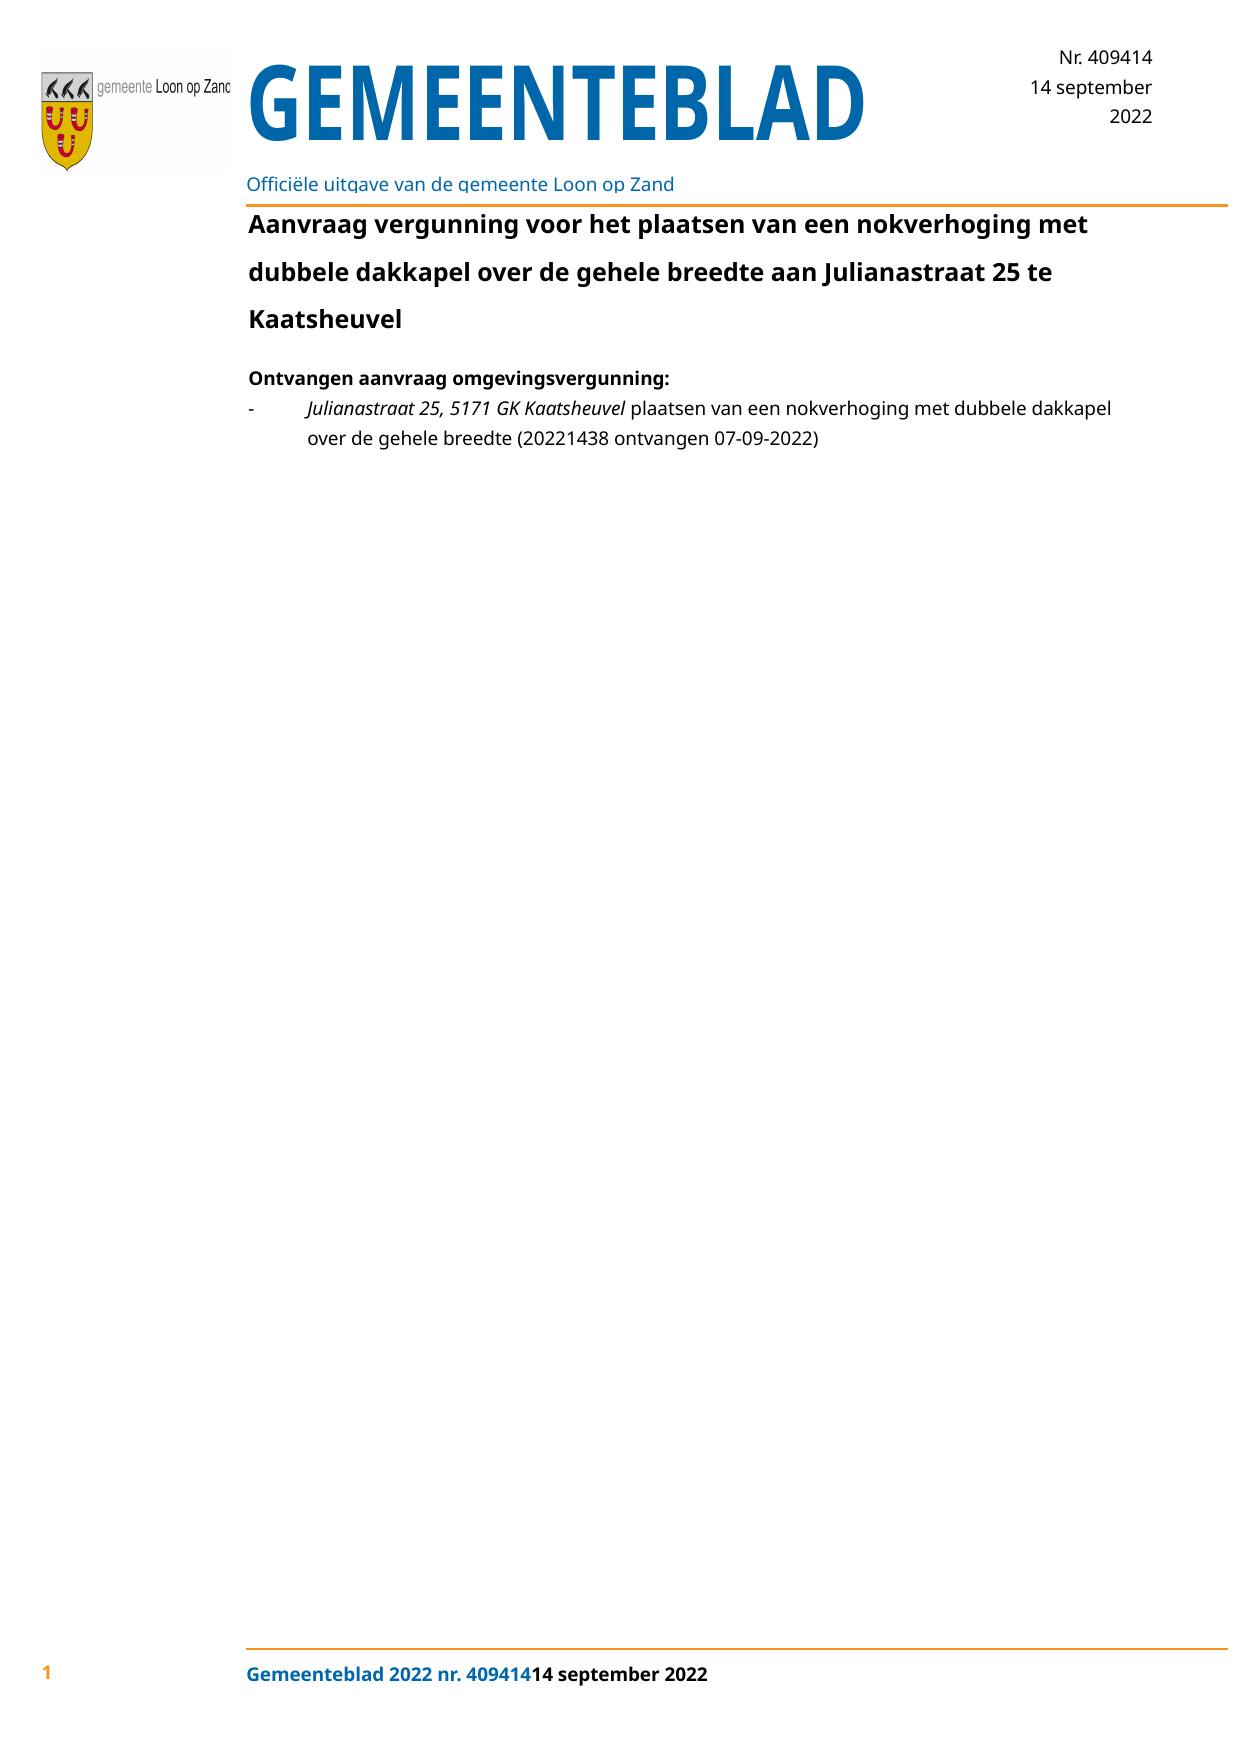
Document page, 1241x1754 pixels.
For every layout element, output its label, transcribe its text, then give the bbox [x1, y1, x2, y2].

picture [41, 47, 231, 172]
text Ontvangen aanvraag omgevingsvergunning: [248, 366, 1152, 391]
text Aanvraag vergunning voor het plaatsen van een nokverhoging met dubbele dakkapel over de gehele breedte aan Julianastraat 25 te Kaatsheuvel [248, 207, 1152, 336]
list Julianastraat 25, 5171 GK Kaatsheuvel plaatsen van een nokverhoging met dubbele dakkapel over de gehele breedte (20221438 ontvangen 07-09-2022) [248, 395, 1152, 450]
